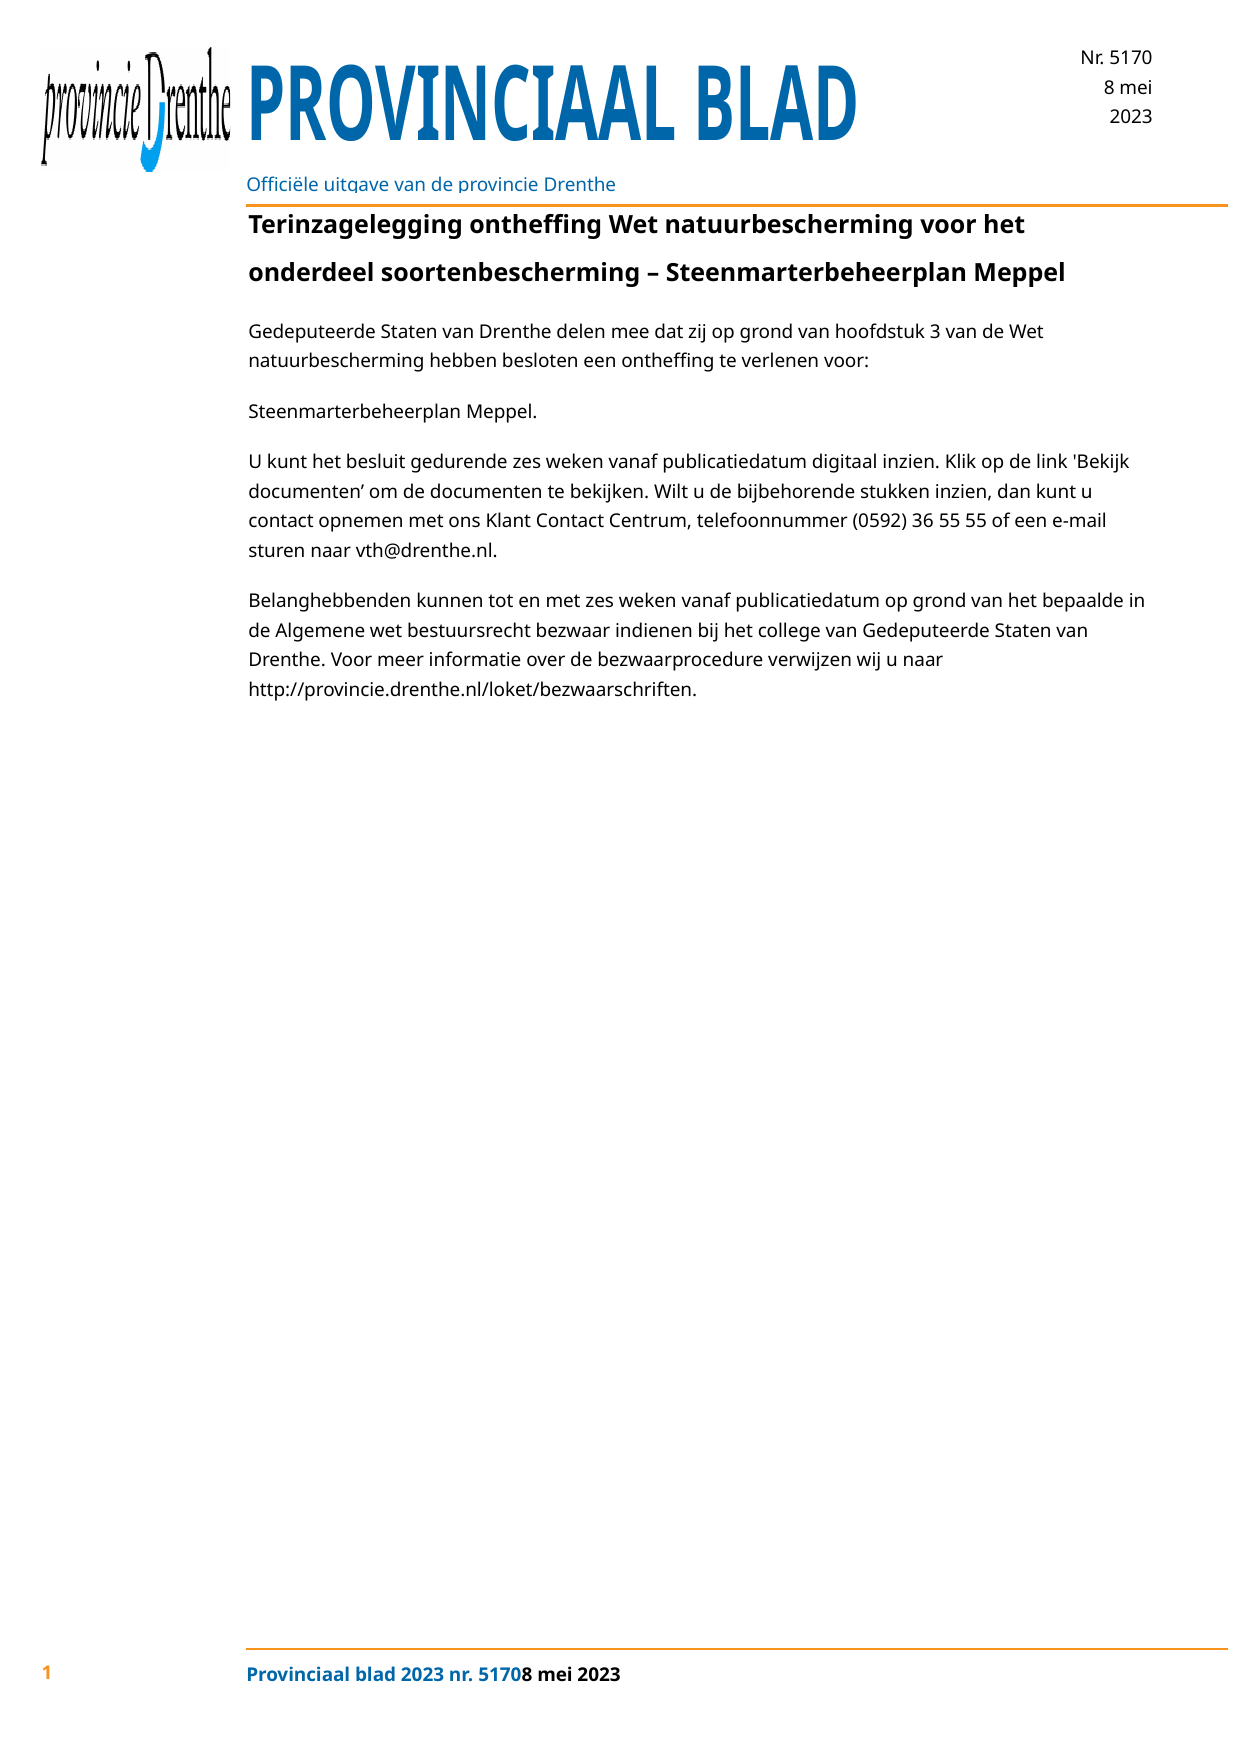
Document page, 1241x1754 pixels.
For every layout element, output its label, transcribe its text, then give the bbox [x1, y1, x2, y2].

text Gedeputeerde Staten van Drenthe delen mee dat zij op grond van hoofdstuk 3 van de Wet natuurbescherming hebben besloten een ontheffing te verlenen voor: [248, 318, 1152, 373]
text U kunt het besluit gedurende zes weken vanaf publicatiedatum digitaal inzien. Klik op de link 'Bekijk documenten’ om de documenten te bekijken. Wilt u de bijbehorende stukken inzien, dan kunt u contact opnemen met ons Klant Contact Centrum, telefoonnummer (0592) 36 55 55 of een e-mail sturen naar vth@drenthe.nl. [248, 448, 1152, 563]
text Steenmarterbeheerplan Meppel. [248, 398, 1152, 424]
text Terinzagelegging ontheffing Wet natuurbescherming voor het onderdeel soortenbescherming – Steenmarterbeheerplan Meppel [248, 207, 1152, 288]
text Belanghebbenden kunnen tot en met zes weken vanaf publicatiedatum op grond van het bepaalde in de Algemene wet bestuursrecht bezwaar indienen bij het college van Gedeputeerde Staten van Drenthe. Voor meer informatie over de bezwaarprocedure verwijzen wij u naar http://provincie.drenthe.nl/loket/bezwaarschriften. [248, 587, 1152, 702]
picture [41, 47, 231, 172]
